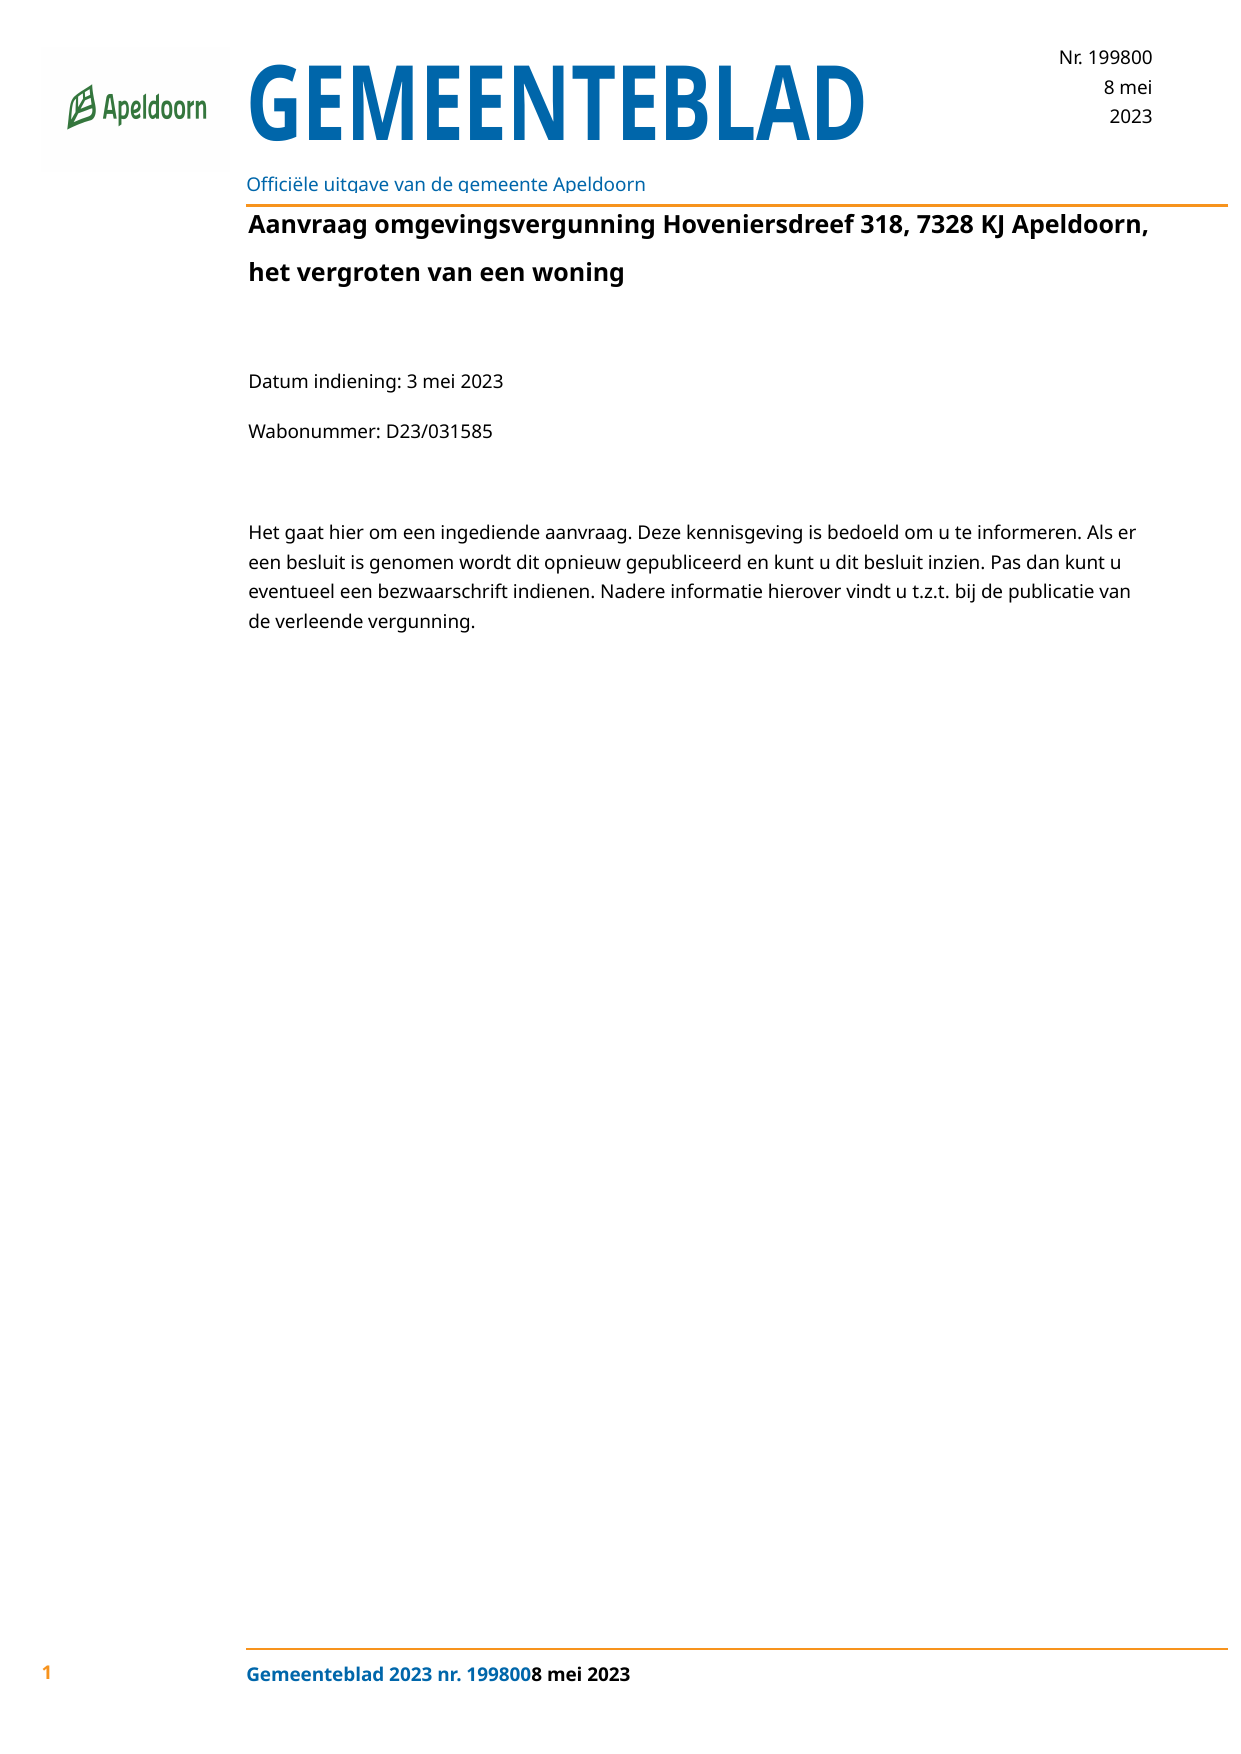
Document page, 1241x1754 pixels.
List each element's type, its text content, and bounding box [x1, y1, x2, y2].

text Aanvraag omgevingsvergunning Hoveniersdreef 318, 7328 KJ Apeldoorn, het vergroten van een woning [248, 207, 1152, 288]
text Datum indiening: 3 mei 2023 [248, 368, 1152, 394]
text Wabonummer: D23/031585 [248, 419, 1152, 444]
text Het gaat hier om een ingediende aanvraag. Deze kennisgeving is bedoeld om u te informeren. Als er een besluit is genomen wordt dit opnieuw gepubliceerd en kunt u dit besluit inzien. Pas dan kunt u eventueel een bezwaarschrift indienen. Nadere informatie hierover vindt u t.z.t. bij de publicatie van de verleende vergunning. [248, 519, 1152, 634]
picture [41, 47, 231, 172]
